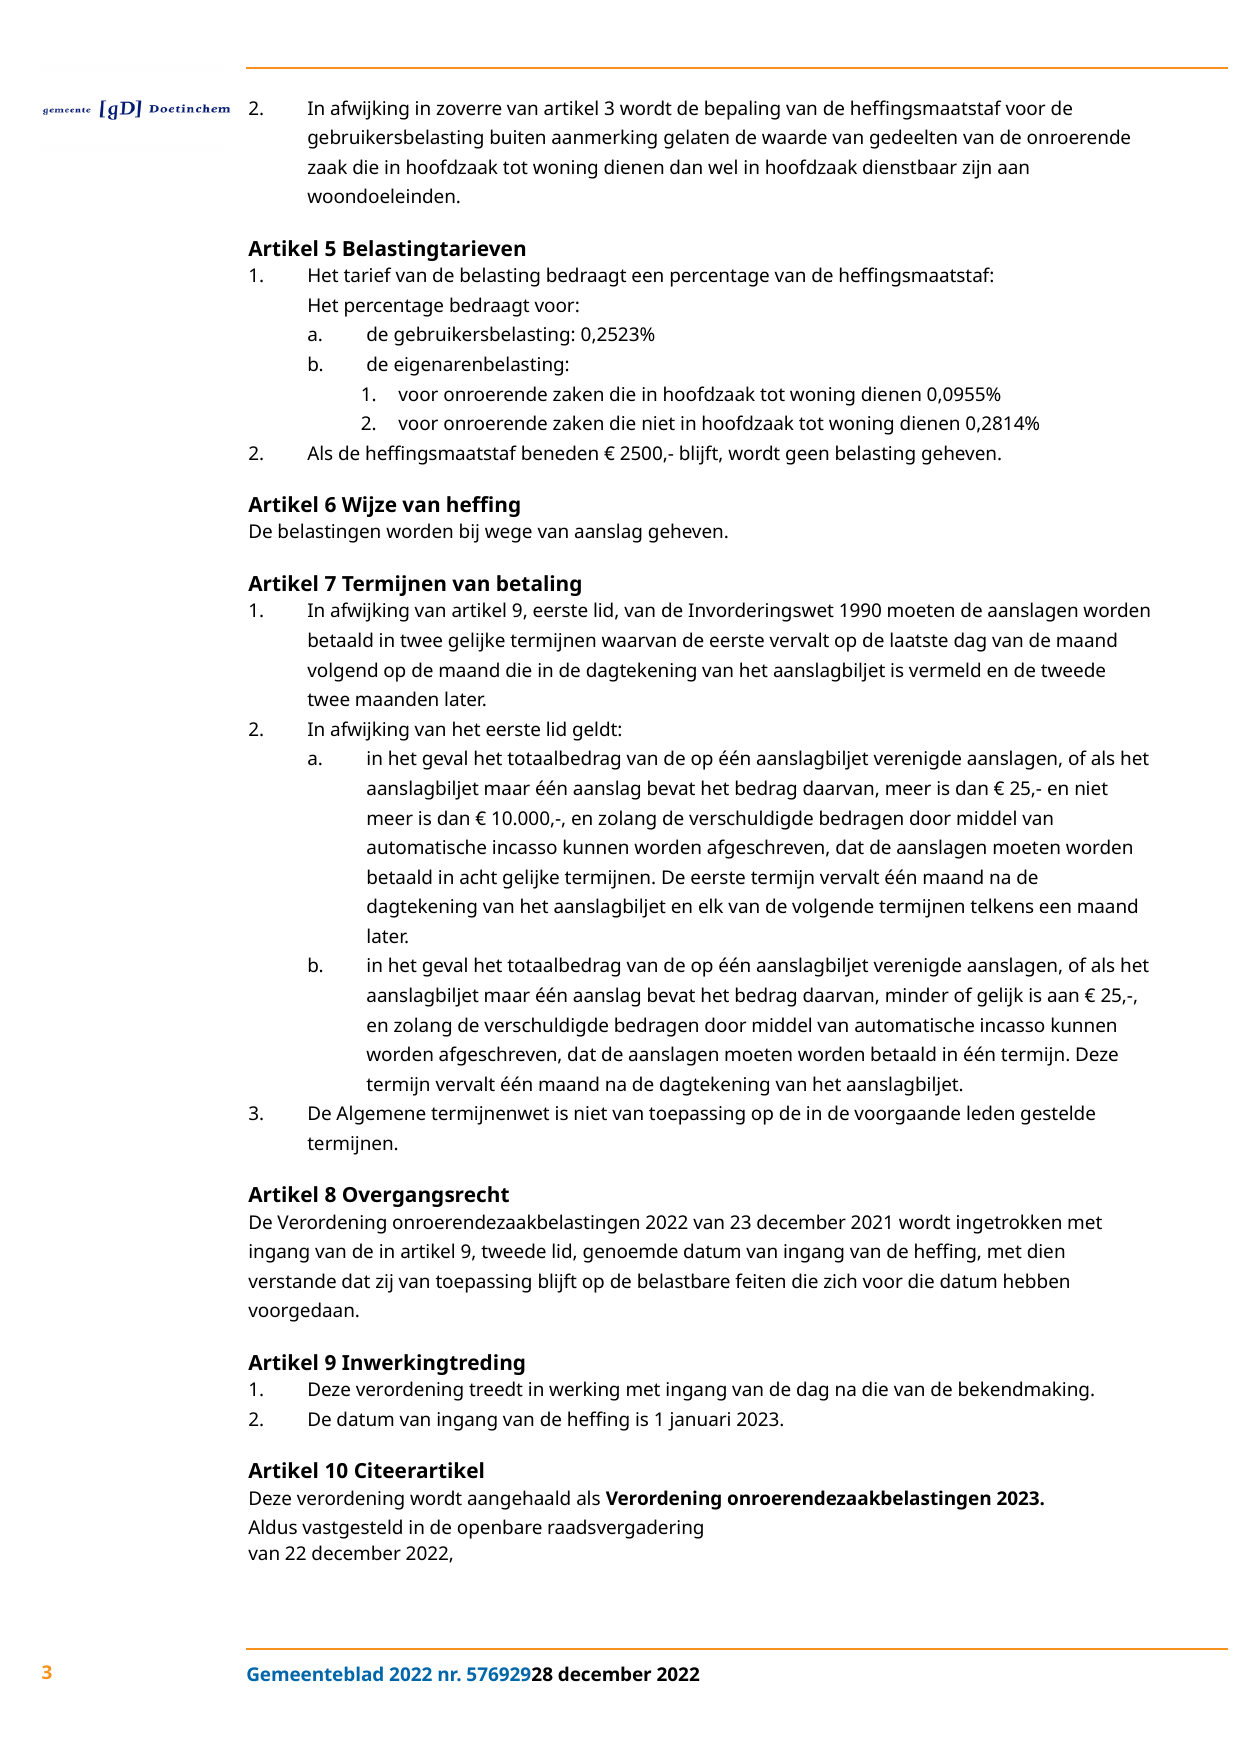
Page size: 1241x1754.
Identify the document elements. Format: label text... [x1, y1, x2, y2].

text De belastingen worden bij wege van aanslag geheven. [248, 519, 1152, 544]
list De Algemene termijnenwet is niet van toepassing op de in de voorgaande leden gestelde termijnen. [248, 1101, 1152, 1156]
text van 22 december 2022, [248, 1540, 1152, 1566]
list in het geval het totaalbedrag van de op één aanslagbiljet verenigde aanslagen, of als het aanslagbiljet maar één aanslag bevat het bedrag daarvan, meer is dan € 25,- en niet meer is dan € 10.000,-, en zolang de verschuldigde bedragen door middel van automatische incasso kunnen worden afgeschreven, dat de aanslagen moeten worden betaald in acht gelijke termijnen. De eerste termijn vervalt één maand na de dagtekening van het aanslagbiljet en elk van de volgende termijnen telkens een maand later. [307, 746, 1152, 949]
list Het tarief van de belasting bedraagt een percentage van de heffingsmaatstaf: [248, 262, 1152, 288]
list In afwijking van artikel 9, eerste lid, van de Invorderingswet 1990 moeten de aanslagen worden betaald in twee gelijke termijnen waarvan de eerste vervalt op de laatste dag van de maand volgend op de maand die in de dagtekening van het aanslagbiljet is vermeld en de tweede twee maanden later. [248, 598, 1152, 712]
list Deze verordening treedt in werking met ingang van de dag na die van de bekendmaking. [248, 1377, 1152, 1402]
text Artikel 8 Overgangsrecht [248, 1181, 1152, 1209]
list De datum van ingang van de heffing is 1 januari 2023. [248, 1406, 1152, 1432]
list voor onroerende zaken die in hoofdzaak tot woning dienen 0,0955% [361, 381, 1152, 406]
text Aldus vastgesteld in de openbare raadsvergadering [248, 1514, 1152, 1540]
list Het percentage bedraagt voor: [248, 292, 1152, 318]
picture [41, 47, 231, 172]
text Deze verordening wordt aangehaald als Verordening onroerendezaakbelastingen 2023. [248, 1485, 1152, 1511]
list de eigenarenbelasting: [307, 351, 1152, 377]
text Artikel 5 Belastingtarieven [248, 234, 1152, 262]
list in het geval het totaalbedrag van de op één aanslagbiljet verenigde aanslagen, of als het aanslagbiljet maar één aanslag bevat het bedrag daarvan, minder of gelijk is aan € 25,-, en zolang de verschuldigde bedragen door middel van automatische incasso kunnen worden afgeschreven, dat de aanslagen moeten worden betaald in één termijn. Deze termijn vervalt één maand na de dagtekening van het aanslagbiljet. [307, 953, 1152, 1097]
list In afwijking in zoverre van artikel 3 wordt de bepaling van de heffingsmaatstaf voor de gebruikersbelasting buiten aanmerking gelaten de waarde van gedeelten van de onroerende zaak die in hoofdzaak tot woning dienen dan wel in hoofdzaak dienstbaar zijn aan woondoeleinden. [248, 95, 1152, 209]
list Als de heffingsmaatstaf beneden € 2500,- blijft, wordt geen belasting geheven. [248, 440, 1152, 466]
list voor onroerende zaken die niet in hoofdzaak tot woning dienen 0,2814% [361, 410, 1152, 436]
text Artikel 9 Inwerkingtreding [248, 1348, 1152, 1377]
list In afwijking van het eerste lid geldt: [248, 716, 1152, 742]
text De Verordening onroerendezaakbelastingen 2022 van 23 december 2021 wordt ingetrokken met ingang van de in artikel 9, tweede lid, genoemde datum van ingang van de heffing, met dien verstande dat zij van toepassing blijft op de belastbare feiten die zich voor die datum hebben voorgedaan. [248, 1209, 1152, 1323]
text Artikel 10 Citeerartikel [248, 1457, 1152, 1485]
text Artikel 6 Wijze van heffing [248, 490, 1152, 519]
list de gebruikersbelasting: 0,2523% [307, 322, 1152, 347]
text Artikel 7 Termijnen van betaling [248, 569, 1152, 598]
